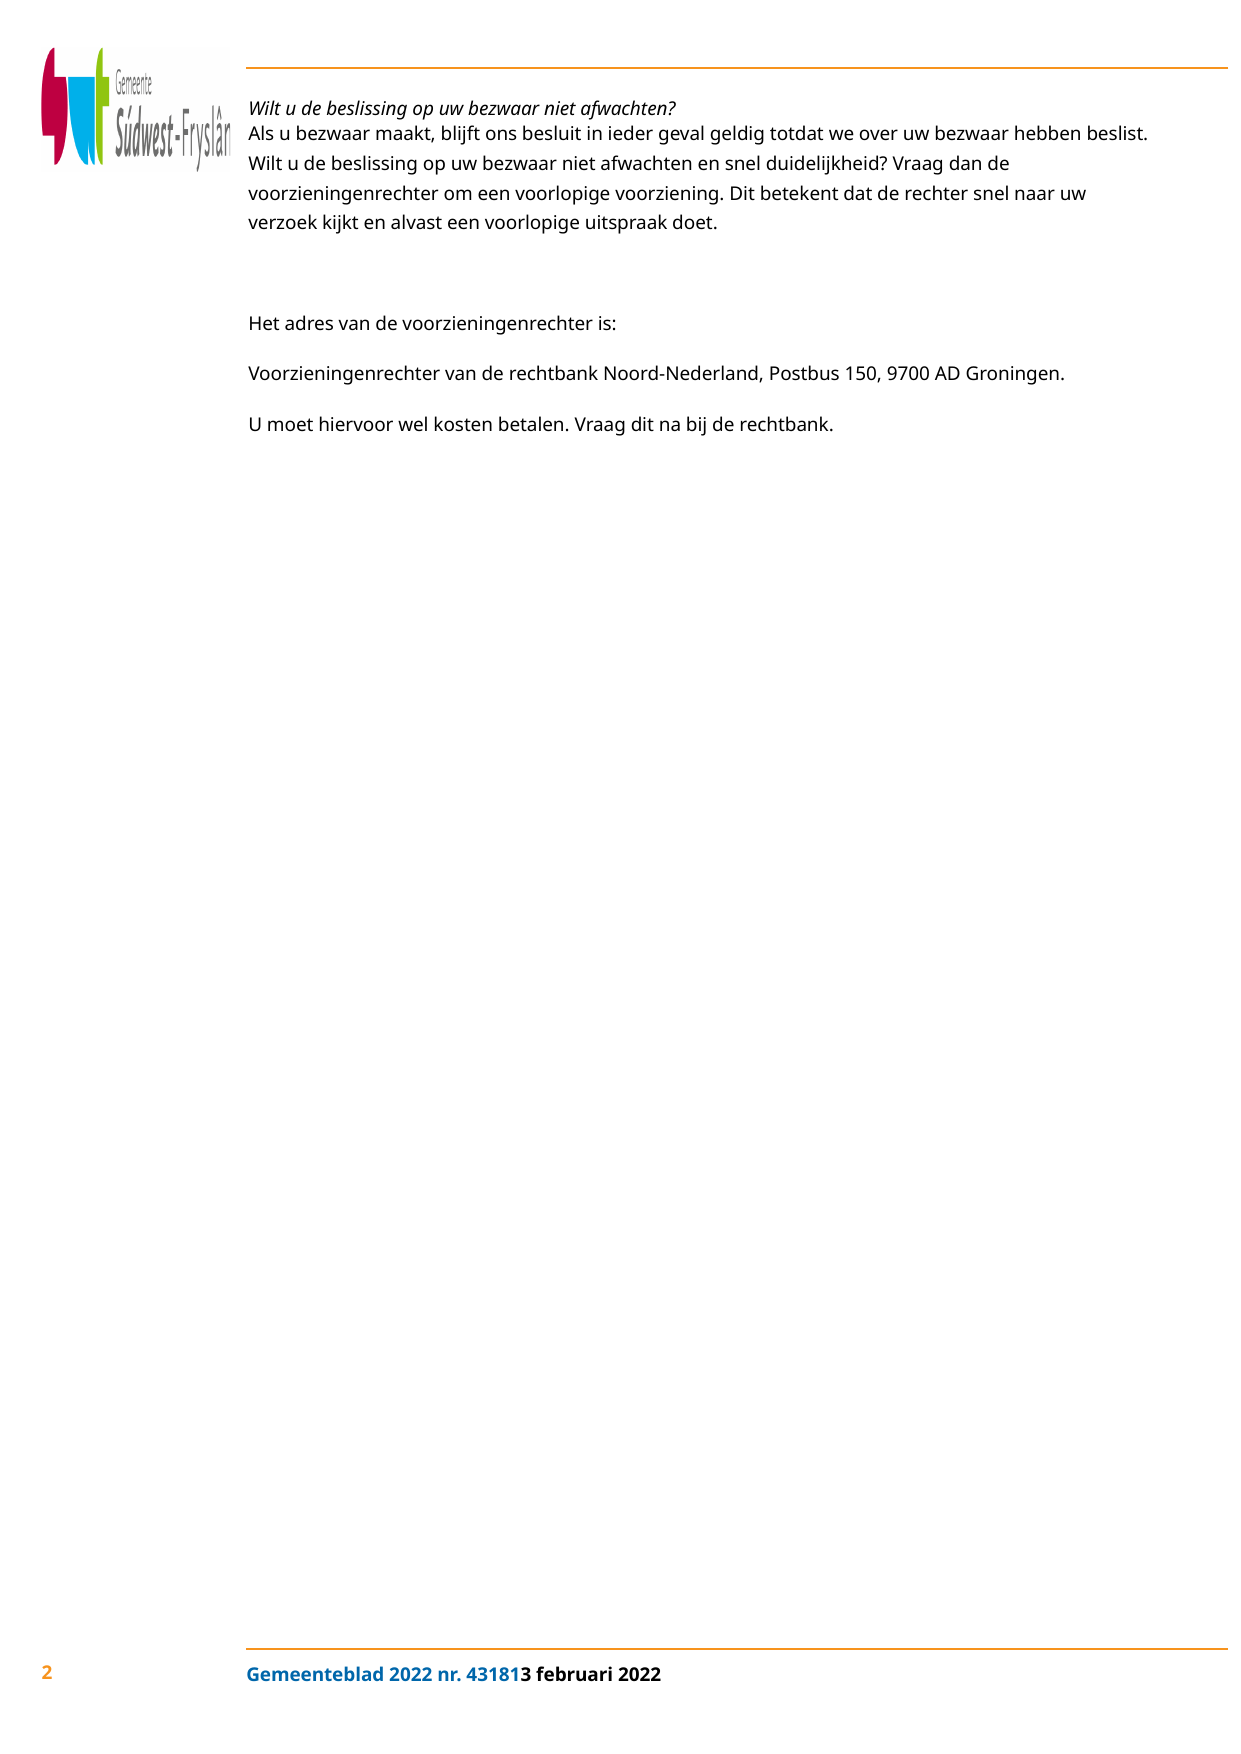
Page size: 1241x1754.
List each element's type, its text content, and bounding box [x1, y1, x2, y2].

picture [41, 47, 231, 172]
text Wilt u de beslissing op uw bezwaar niet afwachten? [248, 95, 1152, 121]
text Voorzieningenrechter van de rechtbank Noord-Nederland, Postbus 150, 9700 AD Groningen. [248, 361, 1152, 386]
text Als u bezwaar maakt, blijft ons besluit in ieder geval geldig totdat we over uw bezwaar hebben beslist. Wilt u de beslissing op uw bezwaar niet afwachten en snel duidelijkheid? Vraag dan de voorzieningenrechter om een voorlopige voorziening. Dit betekent dat de rechter snel naar uw verzoek kijkt en alvast een voorlopige uitspraak doet. [248, 121, 1152, 235]
text Het adres van de voorzieningenrechter is: [248, 310, 1152, 336]
text U moet hiervoor wel kosten betalen. Vraag dit na bij de rechtbank. [248, 411, 1152, 437]
